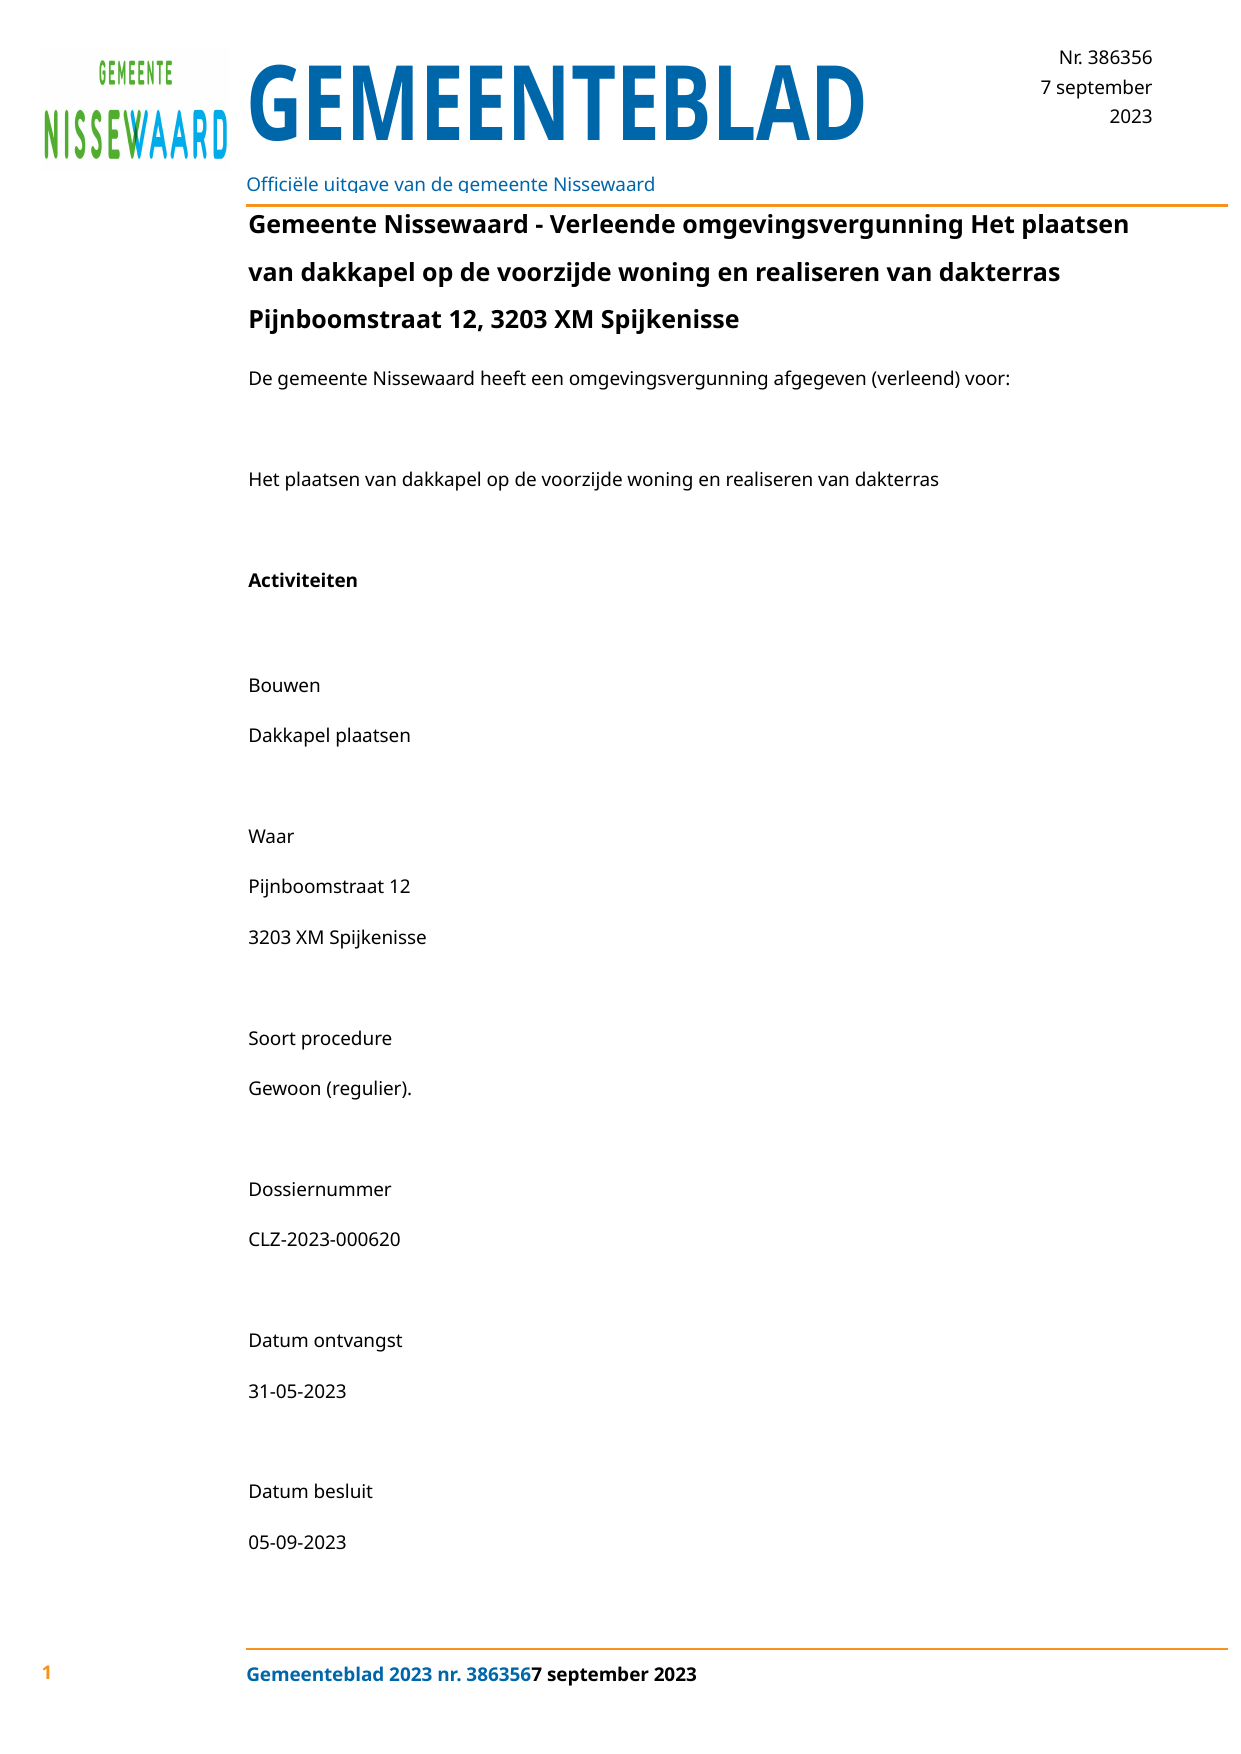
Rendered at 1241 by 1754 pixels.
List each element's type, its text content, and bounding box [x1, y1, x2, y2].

text CLZ-2023-000620 [248, 1227, 1152, 1252]
text Pijnboomstraat 12 [248, 874, 1152, 899]
text De gemeente Nissewaard heeft een omgevingsvergunning afgegeven (verleend) voor: [248, 366, 1152, 391]
text Bouwen [248, 672, 1152, 698]
text Het plaatsen van dakkapel op de voorzijde woning en realiseren van dakterras [248, 466, 1152, 492]
text Datum ontvangst [248, 1327, 1152, 1353]
text 05-09-2023 [248, 1529, 1152, 1555]
text ﻿ [248, 618, 1152, 647]
text Activiteiten [248, 567, 1152, 593]
text Waar [248, 823, 1152, 849]
text Gewoon (regulier). [248, 1075, 1152, 1101]
picture [41, 47, 231, 172]
text 31-05-2023 [248, 1378, 1152, 1403]
text 3203 XM Spijkenisse [248, 924, 1152, 950]
text Gemeente Nissewaard - Verleende omgevingsvergunning Het plaatsen van dakkapel op de voorzijde woning en realiseren van dakterras Pijnboomstraat 12, 3203 XM Spijkenisse [248, 207, 1152, 336]
text Dakkapel plaatsen [248, 722, 1152, 748]
text Datum besluit [248, 1479, 1152, 1504]
text Dossiernummer [248, 1176, 1152, 1202]
text Soort procedure [248, 1025, 1152, 1051]
